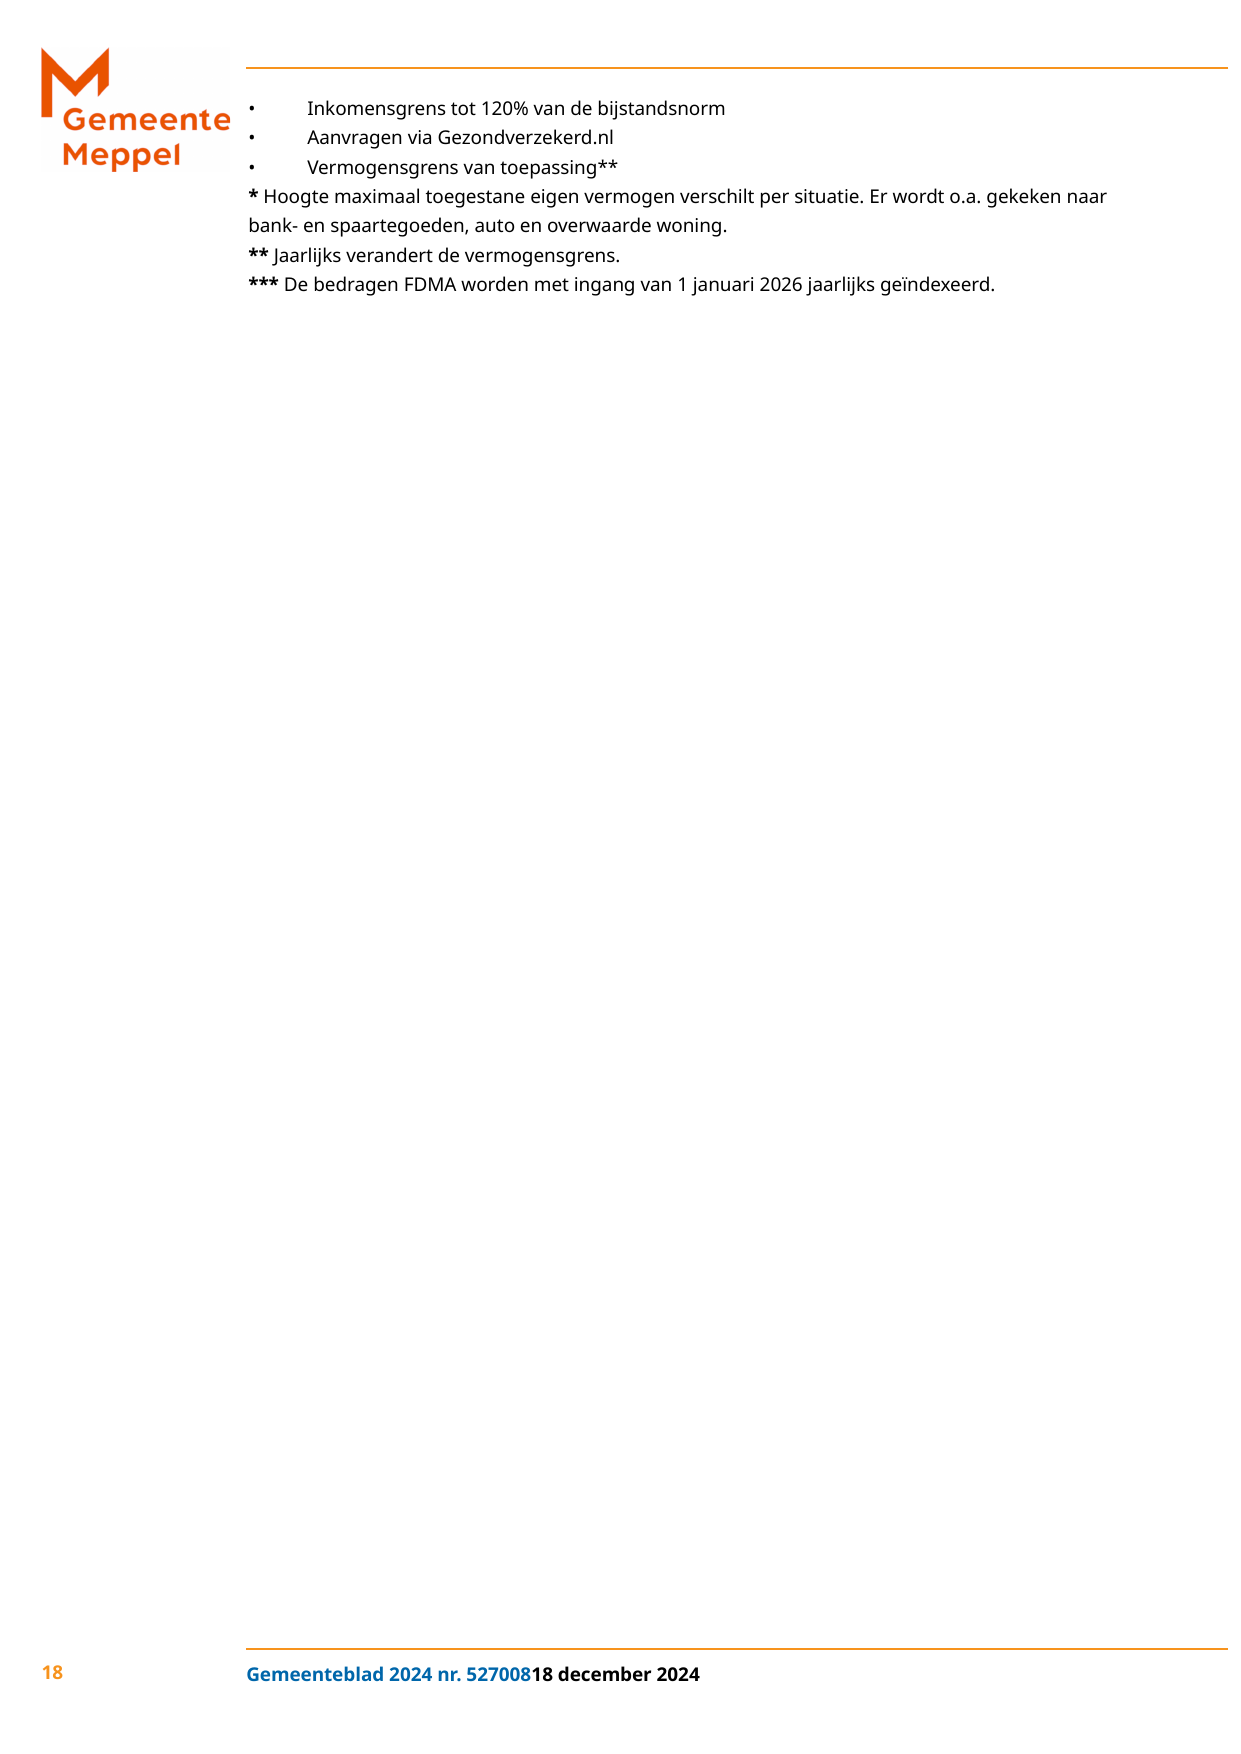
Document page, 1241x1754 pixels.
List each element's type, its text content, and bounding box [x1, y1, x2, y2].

text ** Jaarlijks verandert de vermogensgrens. [248, 242, 1152, 268]
text * Hoogte maximaal toegestane eigen vermogen verschilt per situatie. Er wordt o.a. gekeken naar bank- en spaartegoeden, auto en overwaarde woning. [248, 183, 1152, 238]
picture [41, 47, 231, 172]
table_cell Inkomensgrens tot 120% van de bijstandsnorm Aanvragen via Gezondverzekerd.nl Vermogensgrens van toepassing** [248, 95, 1152, 180]
text *** De bedragen FDMA worden met ingang van 1 januari 2026 jaarlijks geïndexeerd. [248, 272, 1152, 297]
